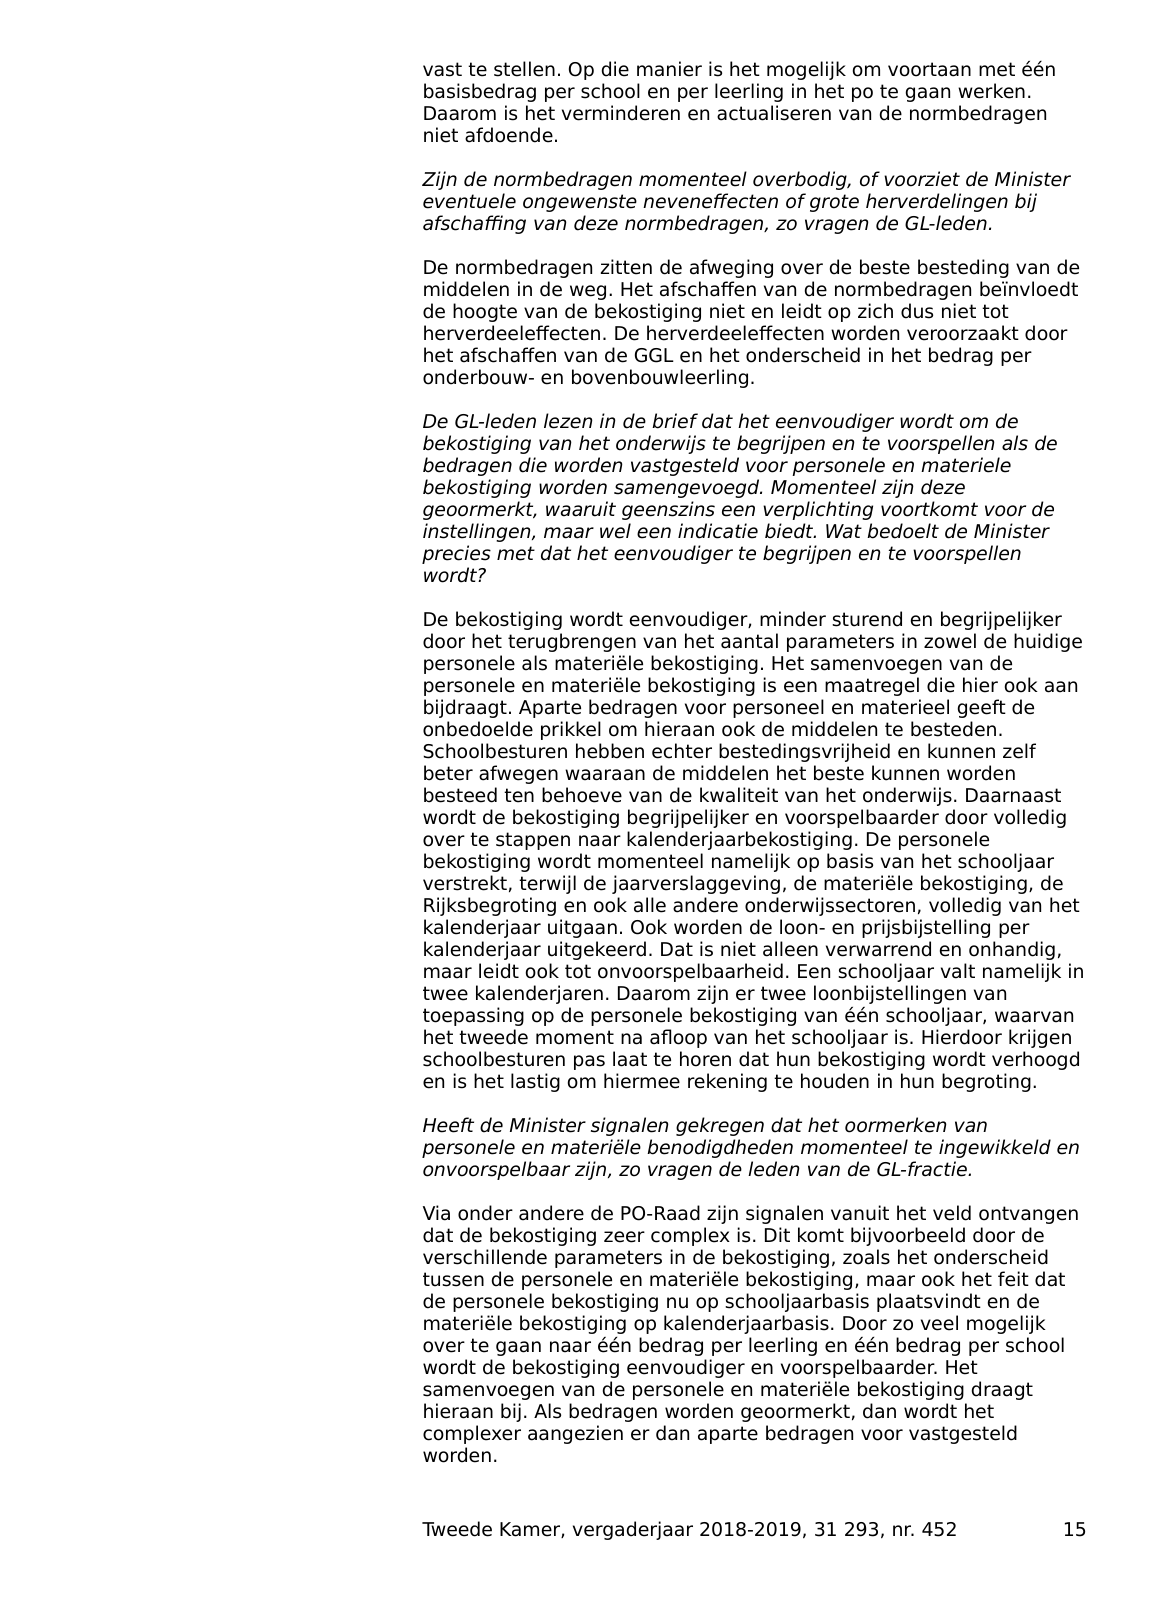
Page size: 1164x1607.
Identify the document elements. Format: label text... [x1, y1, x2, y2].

text De GL-leden lezen in de brief dat het eenvoudiger wordt om de bekostiging van het onderwijs te begrijpen en te voorspellen als de bedragen die worden vastgesteld voor personele en materiele bekostiging worden samengevoegd. Momenteel zijn deze geoormerkt, waaruit geenszins een verplichting voortkomt voor de instellingen, maar wel een indicatie biedt. Wat bedoelt de Minister precies met dat het eenvoudiger te begrijpen en te voorspellen wordt? [422, 411, 1087, 587]
text Via onder andere de PO-Raad zijn signalen vanuit het veld ontvangen dat de bekostiging zeer complex is. Dit komt bijvoorbeeld door de verschillende parameters in de bekostiging, zoals het onderscheid tussen de personele en materiële bekostiging, maar ook het feit dat de personele bekostiging nu op schooljaarbasis plaatsvindt en de materiële bekostiging op kalenderjaarbasis. Door zo veel mogelijk over te gaan naar één bedrag per leerling en één bedrag per school wordt de bekostiging eenvoudiger en voorspelbaarder. Het samenvoegen van de personele en materiële bekostiging draagt hieraan bij. Als bedragen worden geoormerkt, dan wordt het complexer aangezien er dan aparte bedragen voor vastgesteld worden. [422, 1203, 1087, 1467]
text Heeft de Minister signalen gekregen dat het oormerken van personele en materiële benodigdheden momenteel te ingewikkeld en onvoorspelbaar zijn, zo vragen de leden van de GL-fractie. [422, 1115, 1087, 1181]
text Zijn de normbedragen momenteel overbodig, of voorziet de Minister eventuele ongewenste neveneffecten of grote herverdelingen bij afschaffing van deze normbedragen, zo vragen de GL-leden. [422, 169, 1087, 235]
text De bekostiging wordt eenvoudiger, minder sturend en begrijpelijker door het terugbrengen van het aantal parameters in zowel de huidige personele als materiële bekostiging. Het samenvoegen van de personele en materiële bekostiging is een maatregel die hier ook aan bijdraagt. Aparte bedragen voor personeel en materieel geeft de onbedoelde prikkel om hieraan ook de middelen te besteden. Schoolbesturen hebben echter bestedingsvrijheid en kunnen zelf beter afwegen waaraan de middelen het beste kunnen worden besteed ten behoeve van de kwaliteit van het onderwijs. Daarnaast wordt de bekostiging begrijpelijker en voorspelbaarder door volledig over te stappen naar kalenderjaarbekostiging. De personele bekostiging wordt momenteel namelijk op basis van het schooljaar verstrekt, terwijl de jaarverslaggeving, de materiële bekostiging, de Rijksbegroting en ook alle andere onderwijssectoren, volledig van het kalenderjaar uitgaan. Ook worden de loon- en prijsbijstelling per kalenderjaar uitgekeerd. Dat is niet alleen verwarrend en onhandig, maar leidt ook tot onvoorspelbaarheid. Een schooljaar valt namelijk in twee kalenderjaren. Daarom zijn er twee loonbijstellingen van toepassing op de personele bekostiging van één schooljaar, waarvan het tweede moment na afloop van het schooljaar is. Hierdoor krijgen schoolbesturen pas laat te horen dat hun bekostiging wordt verhoogd en is het lastig om hiermee rekening te houden in hun begroting. [422, 609, 1087, 1093]
text vast te stellen. Op die manier is het mogelijk om voortaan met één basisbedrag per school en per leerling in het po te gaan werken. Daarom is het verminderen en actualiseren van de normbedragen niet afdoende. [422, 59, 1087, 147]
text De normbedragen zitten de afweging over de beste besteding van de middelen in de weg. Het afschaffen van de normbedragen beïnvloedt de hoogte van de bekostiging niet en leidt op zich dus niet tot herverdeeleffecten. De herverdeeleffecten worden veroorzaakt door het afschaffen van de GGL en het onderscheid in het bedrag per onderbouw- en bovenbouwleerling. [422, 257, 1087, 389]
